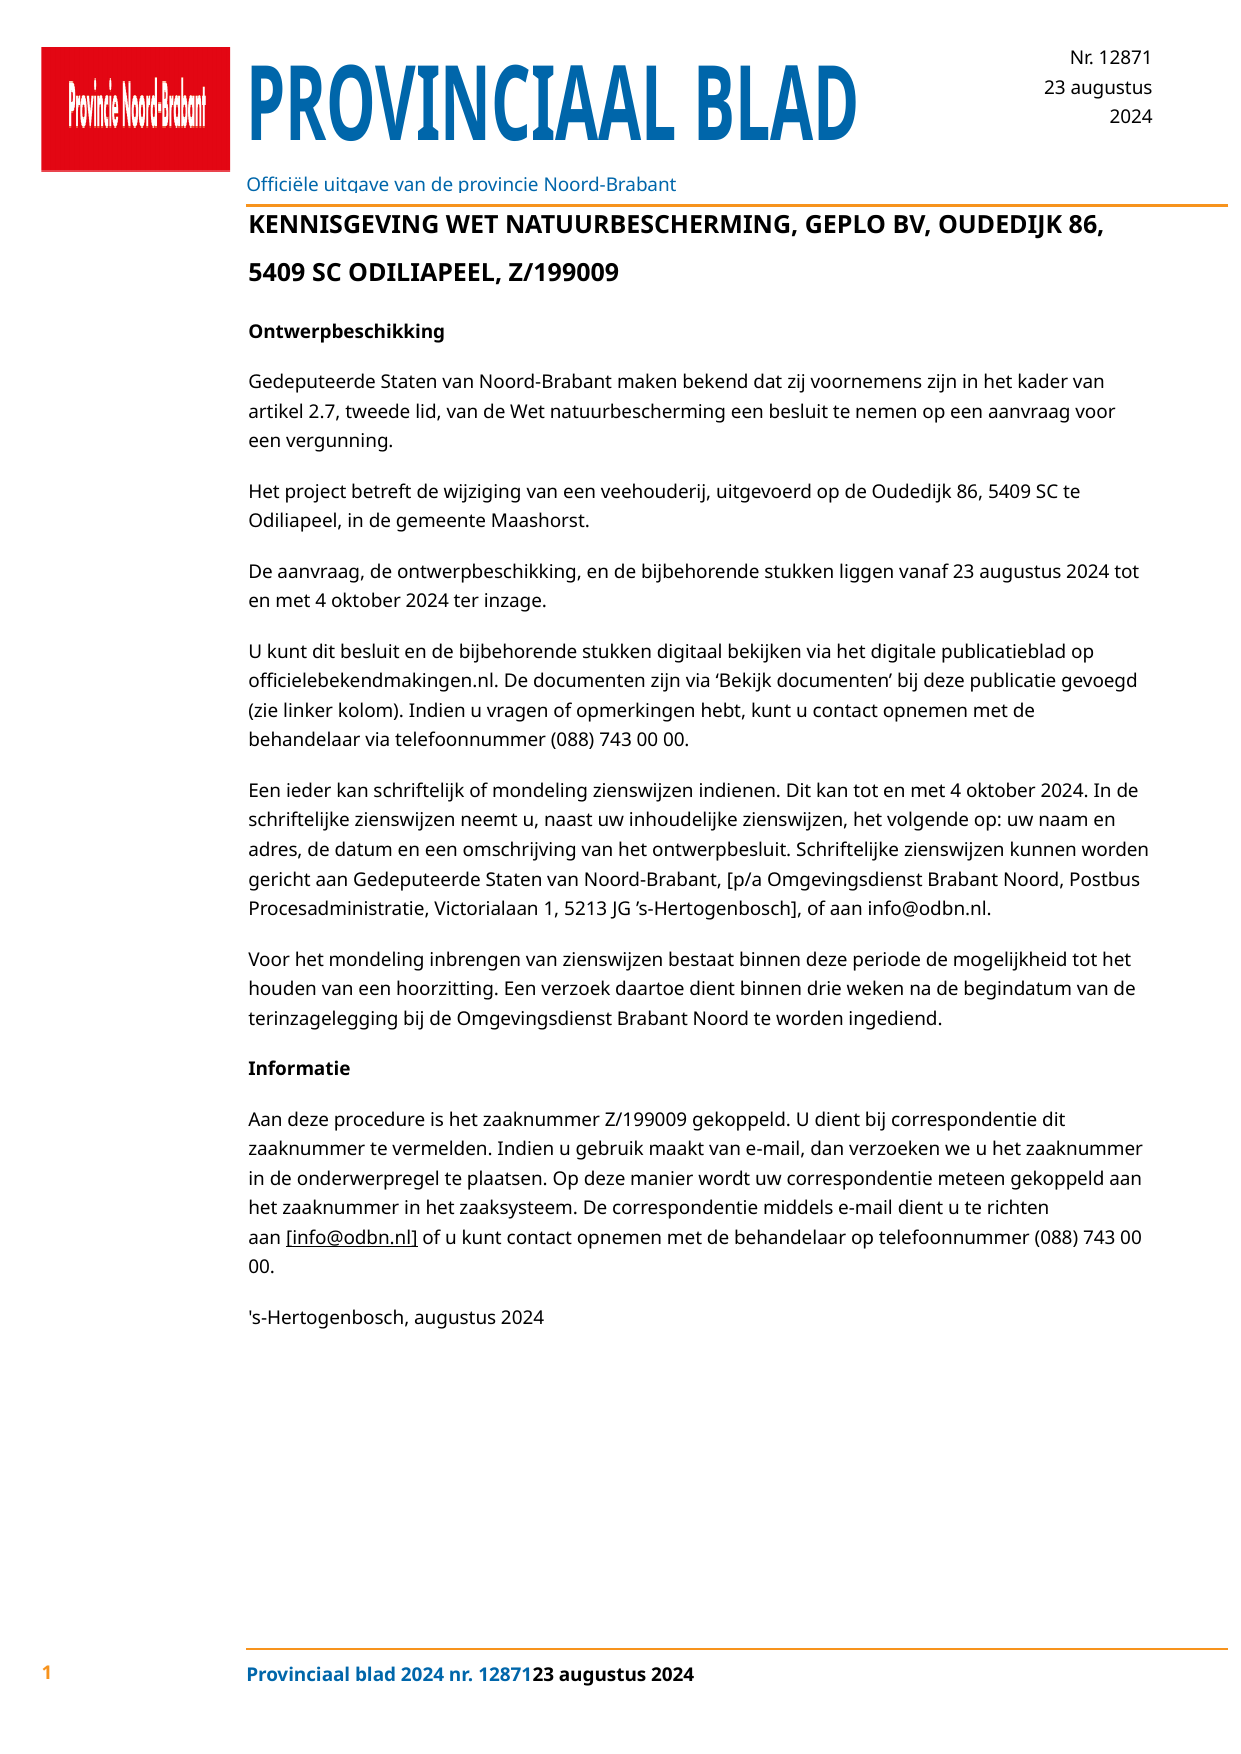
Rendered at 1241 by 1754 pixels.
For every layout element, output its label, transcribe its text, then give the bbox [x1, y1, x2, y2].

text Voor het mondeling inbrengen van zienswijzen bestaat binnen deze periode de mogelijkheid tot het houden van een hoorzitting. Een verzoek daartoe dient binnen drie weken na de begindatum van de terinzagelegging bij de Omgevingsdienst Brabant Noord te worden ingediend. [248, 946, 1152, 1031]
text De aanvraag, de ontwerpbeschikking, en de bijbehorende stukken liggen vanaf 23 augustus 2024 tot en met 4 oktober 2024 ter inzage. [248, 558, 1152, 613]
text Het project betreft de wijziging van een veehouderij, uitgevoerd op de Oudedijk 86, 5409 SC te Odiliapeel, in de gemeente Maashorst. [248, 478, 1152, 533]
text KENNISGEVING WET NATUURBESCHERMING, GEPLO BV, OUDEDIJK 86, 5409 SC ODILIAPEEL, Z/199009 [248, 207, 1152, 288]
text U kunt dit besluit en de bijbehorende stukken digitaal bekijken via het digitale publicatieblad op officielebekendmakingen.nl. De documenten zijn via ‘Bekijk documenten’ bij deze publicatie gevoegd (zie linker kolom). Indien u vragen of opmerkingen hebt, kunt u contact opnemen met de behandelaar via telefoonnummer (088) 743 00 00. [248, 638, 1152, 752]
text Aan deze procedure is het zaaknummer Z/199009 gekoppeld. U dient bij correspondentie dit zaaknummer te vermelden. Indien u gebruik maakt van e-mail, dan verzoeken we u het zaaknummer in de onderwerpregel te plaatsen. Op deze manier wordt uw correspondentie meteen gekoppeld aan het zaaknummer in het zaaksysteem. De correspondentie middels e-mail dient u te richten aan [info@odbn.nl] of u kunt contact opnemen met de behandelaar op telefoonnummer (088) 743 00 00. [248, 1106, 1152, 1279]
text Een ieder kan schriftelijk of mondeling zienswijzen indienen. Dit kan tot en met 4 oktober 2024. In de schriftelijke zienswijzen neemt u, naast uw inhoudelijke zienswijzen, het volgende op: uw naam en adres, de datum en een omschrijving van het ontwerpbesluit. Schriftelijke zienswijzen kunnen worden gericht aan Gedeputeerde Staten van Noord-Brabant, [p/a Omgevingsdienst Brabant Noord, Postbus Procesadministratie, Victorialaan 1, 5213 JG ’s-Hertogenbosch], of aan info@odbn.nl. [248, 777, 1152, 921]
text Informatie [248, 1055, 1152, 1081]
text Ontwerpbeschikking [248, 318, 1152, 344]
text Gedeputeerde Staten van Noord-Brabant maken bekend dat zij voornemens zijn in het kader van artikel 2.7, tweede lid, van de Wet natuurbescherming een besluit te nemen op een aanvraag voor een vergunning. [248, 368, 1152, 453]
text 's-Hertogenbosch, augustus 2024 [248, 1304, 1152, 1330]
picture [41, 47, 231, 172]
